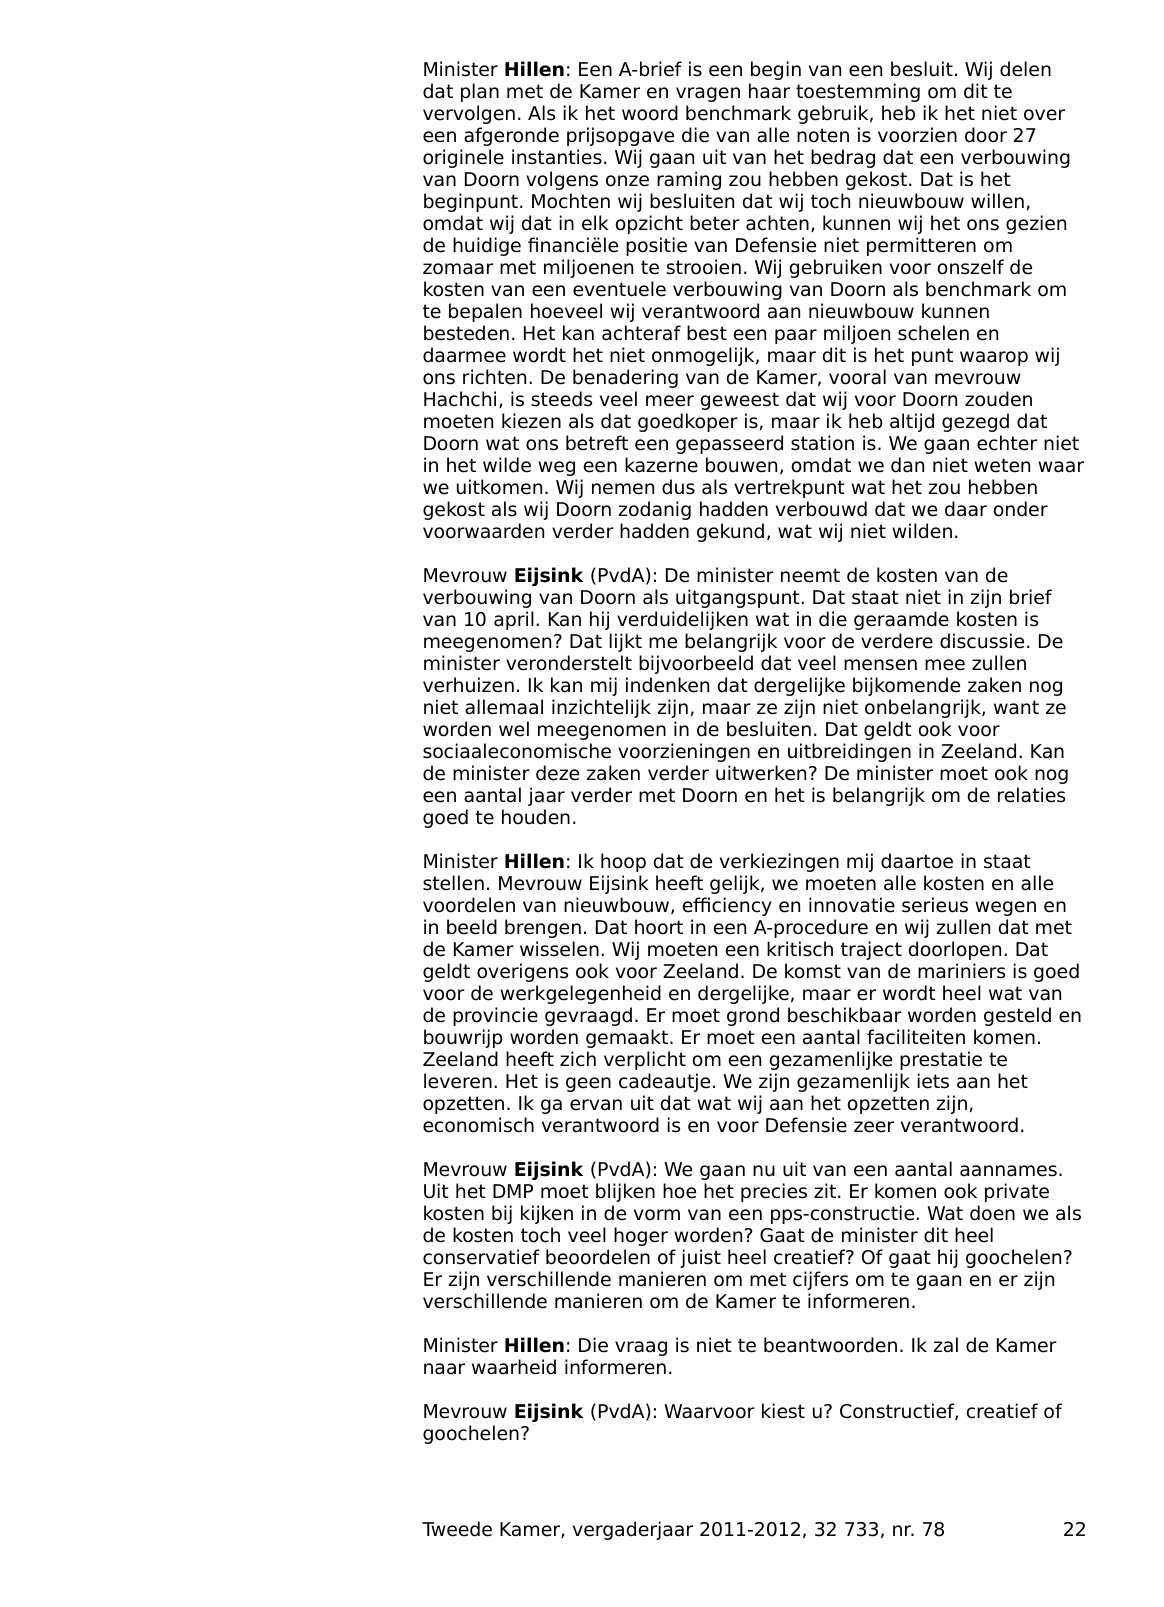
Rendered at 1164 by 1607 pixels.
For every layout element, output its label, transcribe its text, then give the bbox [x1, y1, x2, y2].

text Minister Hillen: Die vraag is niet te beantwoorden. Ik zal de Kamer naar waarheid informeren. [422, 1335, 1087, 1379]
text Mevrouw Eijsink (PvdA): Waarvoor kiest u? Constructief, creatief of goochelen? [422, 1401, 1087, 1445]
text Minister Hillen: Ik hoop dat de verkiezingen mij daartoe in staat stellen. Mevrouw Eijsink heeft gelijk, we moeten alle kosten en alle voordelen van nieuwbouw, efficiency en innovatie serieus wegen en in beeld brengen. Dat hoort in een A-procedure en wij zullen dat met de Kamer wisselen. Wij moeten een kritisch traject doorlopen. Dat geldt overigens ook voor Zeeland. De komst van de mariniers is goed voor de werkgelegenheid en dergelijke, maar er wordt heel wat van de provincie gevraagd. Er moet grond beschikbaar worden gesteld en bouwrijp worden gemaakt. Er moet een aantal faciliteiten komen. Zeeland heeft zich verplicht om een gezamenlijke prestatie te leveren. Het is geen cadeautje. We zijn gezamenlijk iets aan het opzetten. Ik ga ervan uit dat wat wij aan het opzetten zijn, economisch verantwoord is en voor Defensie zeer verantwoord. [422, 851, 1087, 1136]
text Minister Hillen: Een A-brief is een begin van een besluit. Wij delen dat plan met de Kamer en vragen haar toestemming om dit te vervolgen. Als ik het woord benchmark gebruik, heb ik het niet over een afgeronde prijsopgave die van alle noten is voorzien door 27 originele instanties. Wij gaan uit van het bedrag dat een verbouwing van Doorn volgens onze raming zou hebben gekost. Dat is het beginpunt. Mochten wij besluiten dat wij toch nieuwbouw willen, omdat wij dat in elk opzicht beter achten, kunnen wij het ons gezien de huidige financiële positie van Defensie niet permitteren om zomaar met miljoenen te strooien. Wij gebruiken voor onszelf de kosten van een eventuele verbouwing van Doorn als benchmark om te bepalen hoeveel wij verantwoord aan nieuwbouw kunnen besteden. Het kan achteraf best een paar miljoen schelen en daarmee wordt het niet onmogelijk, maar dit is het punt waarop wij ons richten. De benadering van de Kamer, vooral van mevrouw Hachchi, is steeds veel meer geweest dat wij voor Doorn zouden moeten kiezen als dat goedkoper is, maar ik heb altijd gezegd dat Doorn wat ons betreft een gepasseerd station is. We gaan echter niet in het wilde weg een kazerne bouwen, omdat we dan niet weten waar we uitkomen. Wij nemen dus als vertrekpunt wat het zou hebben gekost als wij Doorn zodanig hadden verbouwd dat we daar onder voorwaarden verder hadden gekund, wat wij niet wilden. [422, 59, 1087, 543]
text Mevrouw Eijsink (PvdA): We gaan nu uit van een aantal aannames. Uit het DMP moet blijken hoe het precies zit. Er komen ook private kosten bij kijken in de vorm van een pps-constructie. Wat doen we als de kosten toch veel hoger worden? Gaat de minister dit heel conservatief beoordelen of juist heel creatief? Of gaat hij goochelen? Er zijn verschillende manieren om met cijfers om te gaan en er zijn verschillende manieren om de Kamer te informeren. [422, 1159, 1087, 1312]
text Mevrouw Eijsink (PvdA): De minister neemt de kosten van de verbouwing van Doorn als uitgangspunt. Dat staat niet in zijn brief van 10 april. Kan hij verduidelijken wat in die geraamde kosten is meegenomen? Dat lijkt me belangrijk voor de verdere discussie. De minister veronderstelt bijvoorbeeld dat veel mensen mee zullen verhuizen. Ik kan mij indenken dat dergelijke bijkomende zaken nog niet allemaal inzichtelijk zijn, maar ze zijn niet onbelangrijk, want ze worden wel meegenomen in de besluiten. Dat geldt ook voor sociaaleconomische voorzieningen en uitbreidingen in Zeeland. Kan de minister deze zaken verder uitwerken? De minister moet ook nog een aantal jaar verder met Doorn en het is belangrijk om de relaties goed te houden. [422, 565, 1087, 828]
